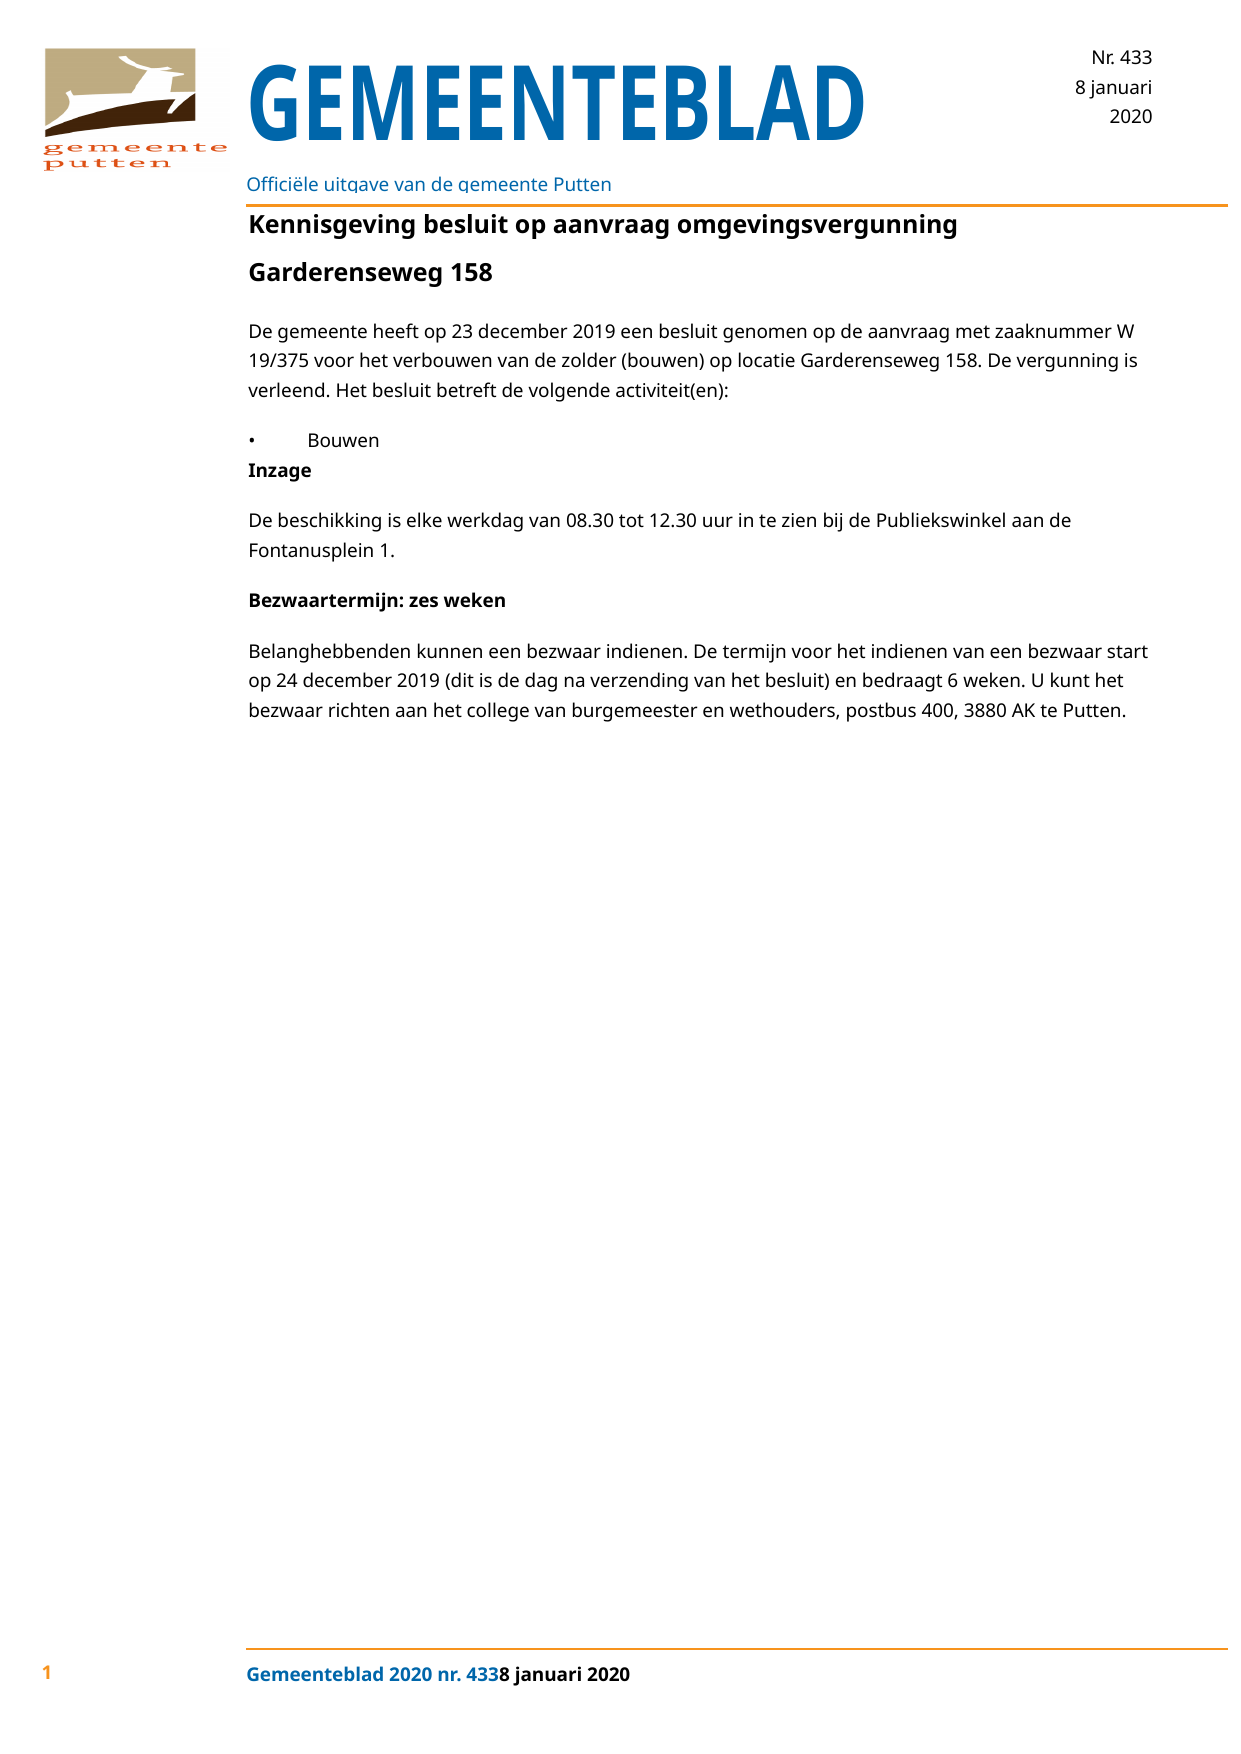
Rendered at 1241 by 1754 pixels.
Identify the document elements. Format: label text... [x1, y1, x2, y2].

text Belanghebbenden kunnen een bezwaar indienen. De termijn voor het indienen van een bezwaar start op 24 december 2019 (dit is de dag na verzending van het besluit) en bedraagt 6 weken. U kunt het bezwaar richten aan het college van burgemeester en wethouders, postbus 400, 3880 AK te Putten. [248, 638, 1152, 723]
text Bezwaartermijn: zes weken [248, 587, 1152, 613]
text Inzage [248, 457, 1152, 483]
picture [41, 47, 231, 172]
list Bouwen [248, 427, 1152, 453]
text Kennisgeving besluit op aanvraag omgevingsvergunning Garderenseweg 158 [248, 207, 1152, 288]
text De gemeente heeft op 23 december 2019 een besluit genomen op de aanvraag met zaaknummer W 19/375 voor het verbouwen van de zolder (bouwen) op locatie Garderenseweg 158. De vergunning is verleend. Het besluit betreft de volgende activiteit(en): [248, 318, 1152, 403]
text De beschikking is elke werkdag van 08.30 tot 12.30 uur in te zien bij de Publiekswinkel aan de Fontanusplein 1. [248, 507, 1152, 563]
